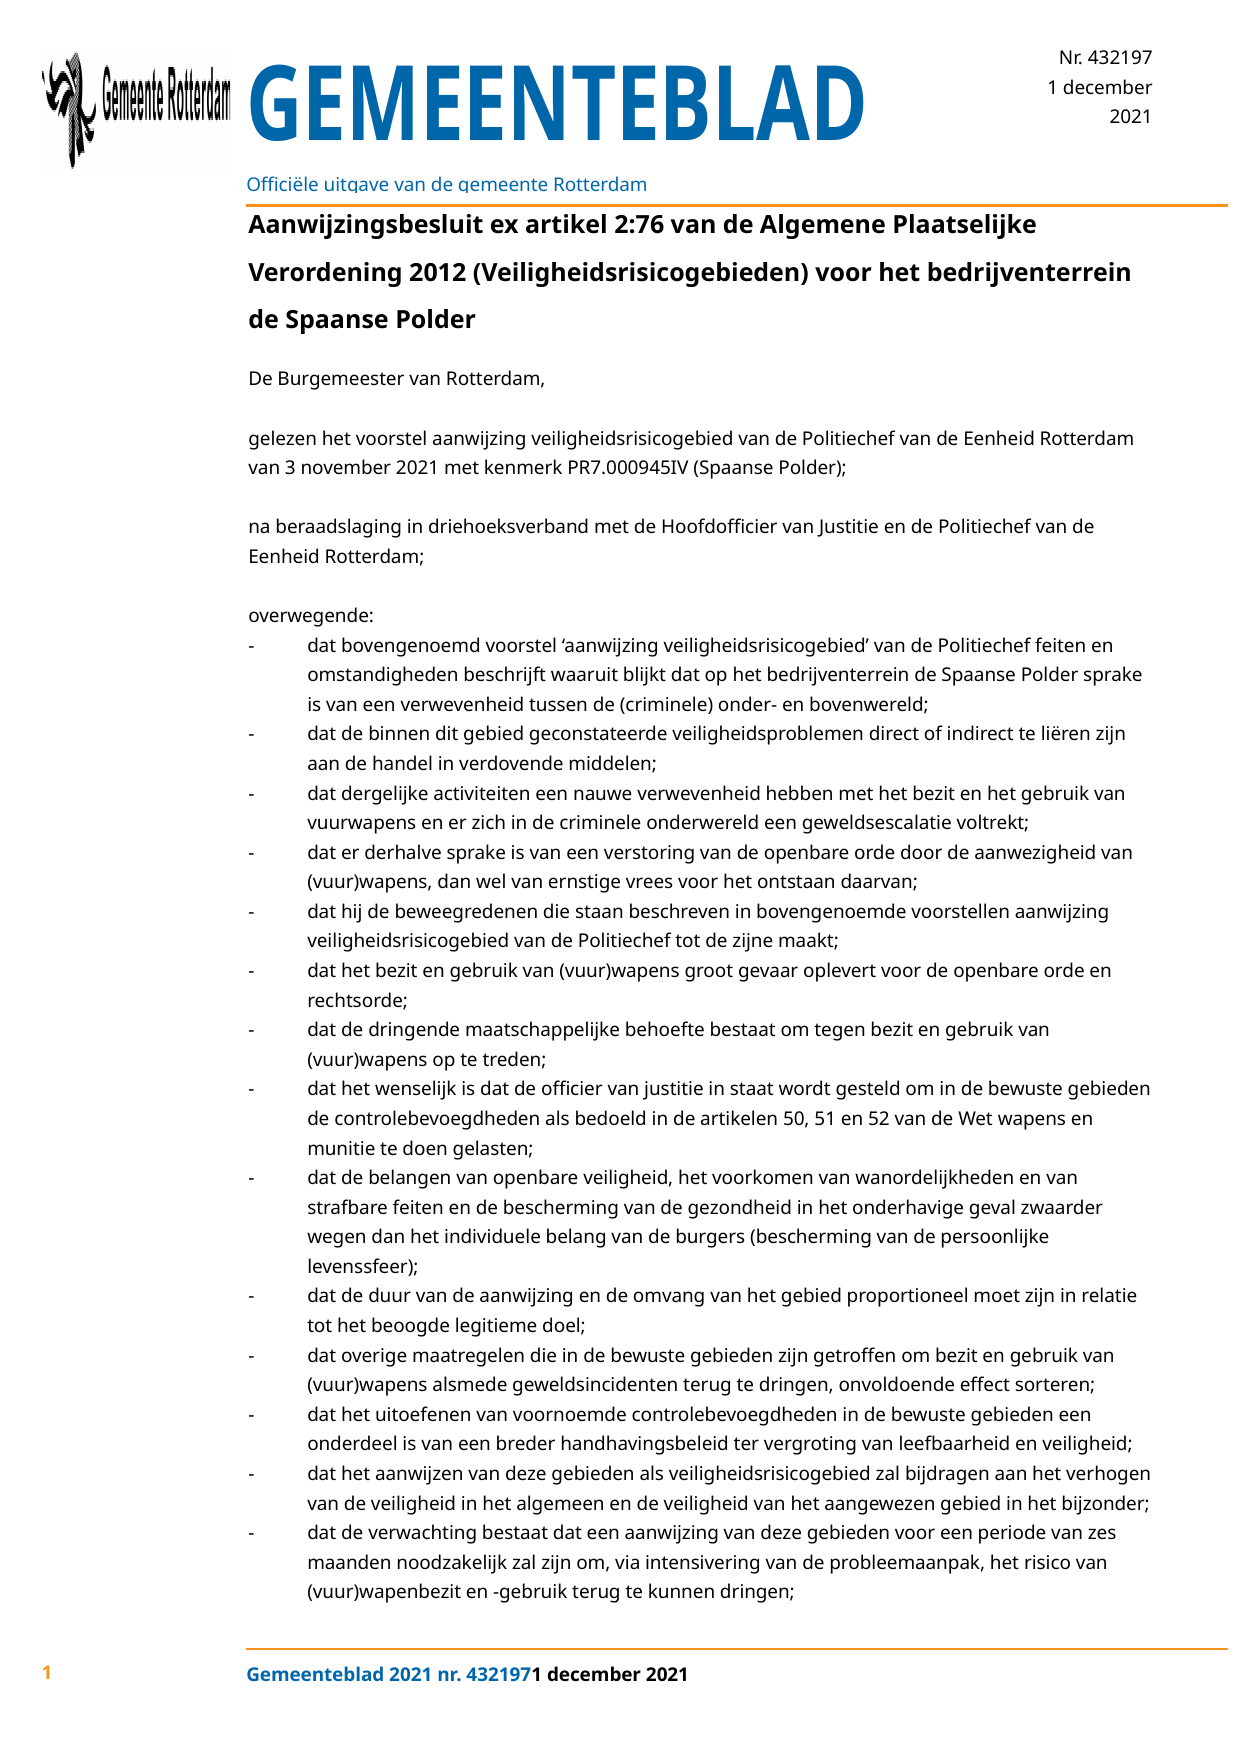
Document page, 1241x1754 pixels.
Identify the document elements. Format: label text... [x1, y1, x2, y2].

text na beraadslaging in driehoeksverband met de Hoofdofficier van Justitie en de Politiechef van de Eenheid Rotterdam; [248, 513, 1152, 569]
list dat de verwachting bestaat dat een aanwijzing van deze gebieden voor een periode van zes maanden noodzakelijk zal zijn om, via intensivering van de probleemaanpak, het risico van (vuur)wapenbezit en -gebruik terug te kunnen dringen; [248, 1519, 1152, 1604]
list dat bovengenoemd voorstel ‘aanwijzing veiligheidsrisicogebied’ van de Politiechef feiten en omstandigheden beschrijft waaruit blijkt dat op het bedrijventerrein de Spaanse Polder sprake is van een verwevenheid tussen de (criminele) onder- en bovenwereld; [248, 632, 1152, 717]
list dat hij de beweegredenen die staan beschreven in bovengenoemde voorstellen aanwijzing veiligheidsrisicogebied van de Politiechef tot de zijne maakt; [248, 898, 1152, 953]
list dat dergelijke activiteiten een nauwe verwevenheid hebben met het bezit en het gebruik van vuurwapens en er zich in de criminele onderwereld een geweldsescalatie voltrekt; [248, 780, 1152, 835]
text gelezen het voorstel aanwijzing veiligheidsrisicogebied van de Politiechef van de Eenheid Rotterdam van 3 november 2021 met kenmerk PR7.000945IV (Spaanse Polder); [248, 425, 1152, 480]
list dat de belangen van openbare veiligheid, het voorkomen van wanordelijkheden en van strafbare feiten en de bescherming van de gezondheid in het onderhavige geval zwaarder wegen dan het individuele belang van de burgers (bescherming van de persoonlijke levenssfeer); [248, 1164, 1152, 1279]
list dat er derhalve sprake is van een verstoring van de openbare orde door de aanwezigheid van (vuur)wapens, dan wel van ernstige vrees voor het ontstaan daarvan; [248, 839, 1152, 894]
text Aanwijzingsbesluit ex artikel 2:76 van de Algemene Plaatselijke Verordening 2012 (Veiligheidsrisicogebieden) voor het bedrijventerrein de Spaanse Polder [248, 207, 1152, 336]
list dat de duur van de aanwijzing en de omvang van het gebied proportioneel moet zijn in relatie tot het beoogde legitieme doel; [248, 1283, 1152, 1338]
list dat het uitoefenen van voornoemde controlebevoegdheden in de bewuste gebieden een onderdeel is van een breder handhavingsbeleid ter vergroting van leefbaarheid en veiligheid; [248, 1401, 1152, 1456]
list dat het aanwijzen van deze gebieden als veiligheidsrisicogebied zal bijdragen aan het verhogen van de veiligheid in het algemeen en de veiligheid van het aangewezen gebied in het bijzonder; [248, 1460, 1152, 1515]
list dat de binnen dit gebied geconstateerde veiligheidsproblemen direct of indirect te liëren zijn aan de handel in verdovende middelen; [248, 721, 1152, 776]
list dat overige maatregelen die in de bewuste gebieden zijn getroffen om bezit en gebruik van (vuur)wapens alsmede geweldsincidenten terug te dringen, onvoldoende effect sorteren; [248, 1342, 1152, 1397]
list dat de dringende maatschappelijke behoefte bestaat om tegen bezit en gebruik van (vuur)wapens op te treden; [248, 1016, 1152, 1072]
text De Burgemeester van Rotterdam, [248, 366, 1152, 391]
list dat het wenselijk is dat de officier van justitie in staat wordt gesteld om in de bewuste gebieden de controlebevoegdheden als bedoeld in de artikelen 50, 51 en 52 van de Wet wapens en munitie te doen gelasten; [248, 1076, 1152, 1160]
list dat het bezit en gebruik van (vuur)wapens groot gevaar oplevert voor de openbare orde en rechtsorde; [248, 957, 1152, 1012]
picture [41, 47, 231, 172]
text overwegende: [248, 602, 1152, 628]
